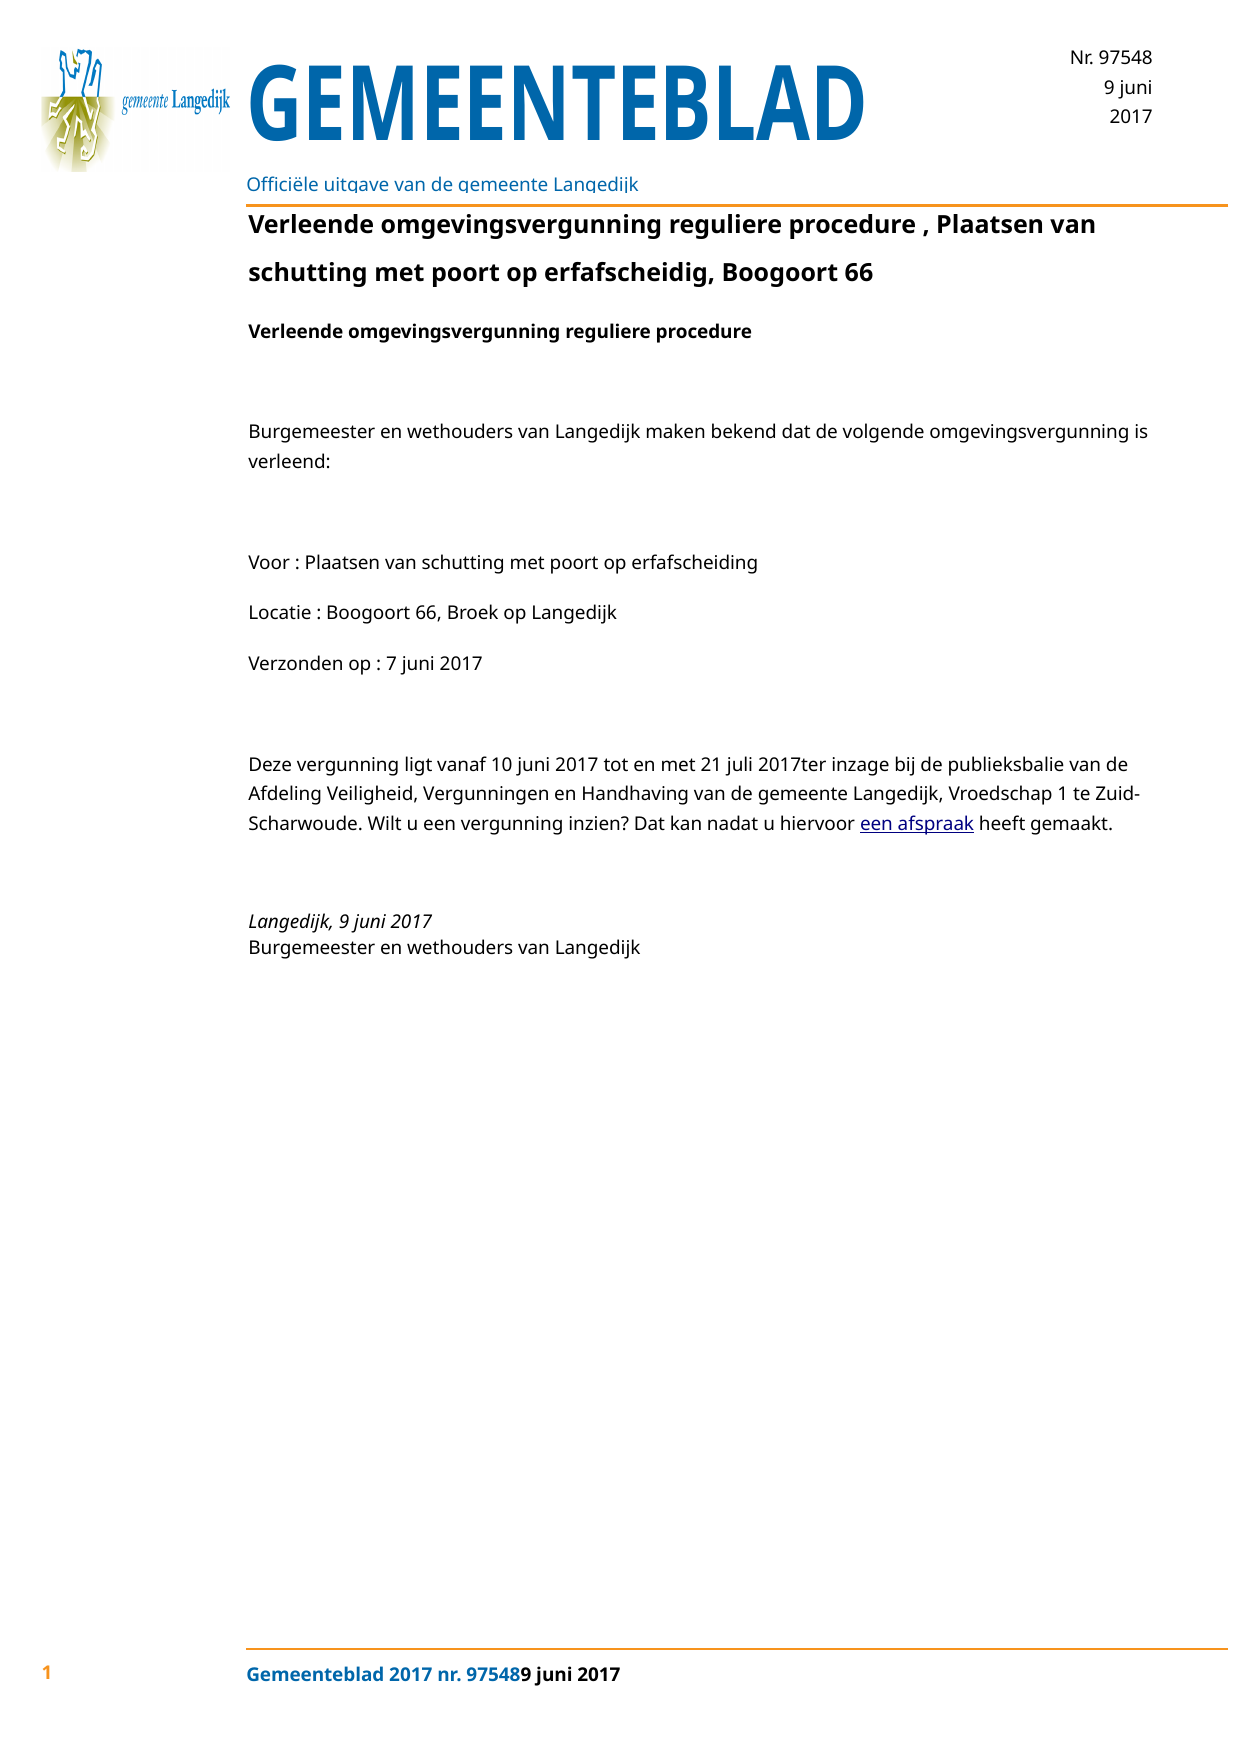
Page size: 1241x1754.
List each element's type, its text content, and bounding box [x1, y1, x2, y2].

text Voor : Plaatsen van schutting met poort op erfafscheiding [248, 549, 1152, 575]
text Burgemeester en wethouders van Langedijk maken bekend dat de volgende omgevingsvergunning is verleend: [248, 419, 1152, 474]
text Burgemeester en wethouders van Langedijk [248, 934, 1152, 960]
text Verleende omgevingsvergunning reguliere procedure , Plaatsen van schutting met poort op erfafscheidig, Boogoort 66 [248, 207, 1152, 288]
text Langedijk, 9 juni 2017 [248, 908, 1152, 934]
text Deze vergunning ligt vanaf 10 juni 2017 tot en met 21 juli 2017ter inzage bij de publieksbalie van de Afdeling Veiligheid, Vergunningen en Handhaving van de gemeente Langedijk, Vroedschap 1 te Zuid-Scharwoude. Wilt u een vergunning inzien? Dat kan nadat u hiervoor een afspraak heeft gemaakt. [248, 751, 1152, 836]
text Verleende omgevingsvergunning reguliere procedure [248, 318, 1152, 344]
text Verzonden op : 7 juni 2017 [248, 650, 1152, 676]
picture [41, 47, 231, 172]
text Locatie : Boogoort 66, Broek op Langedijk [248, 599, 1152, 625]
